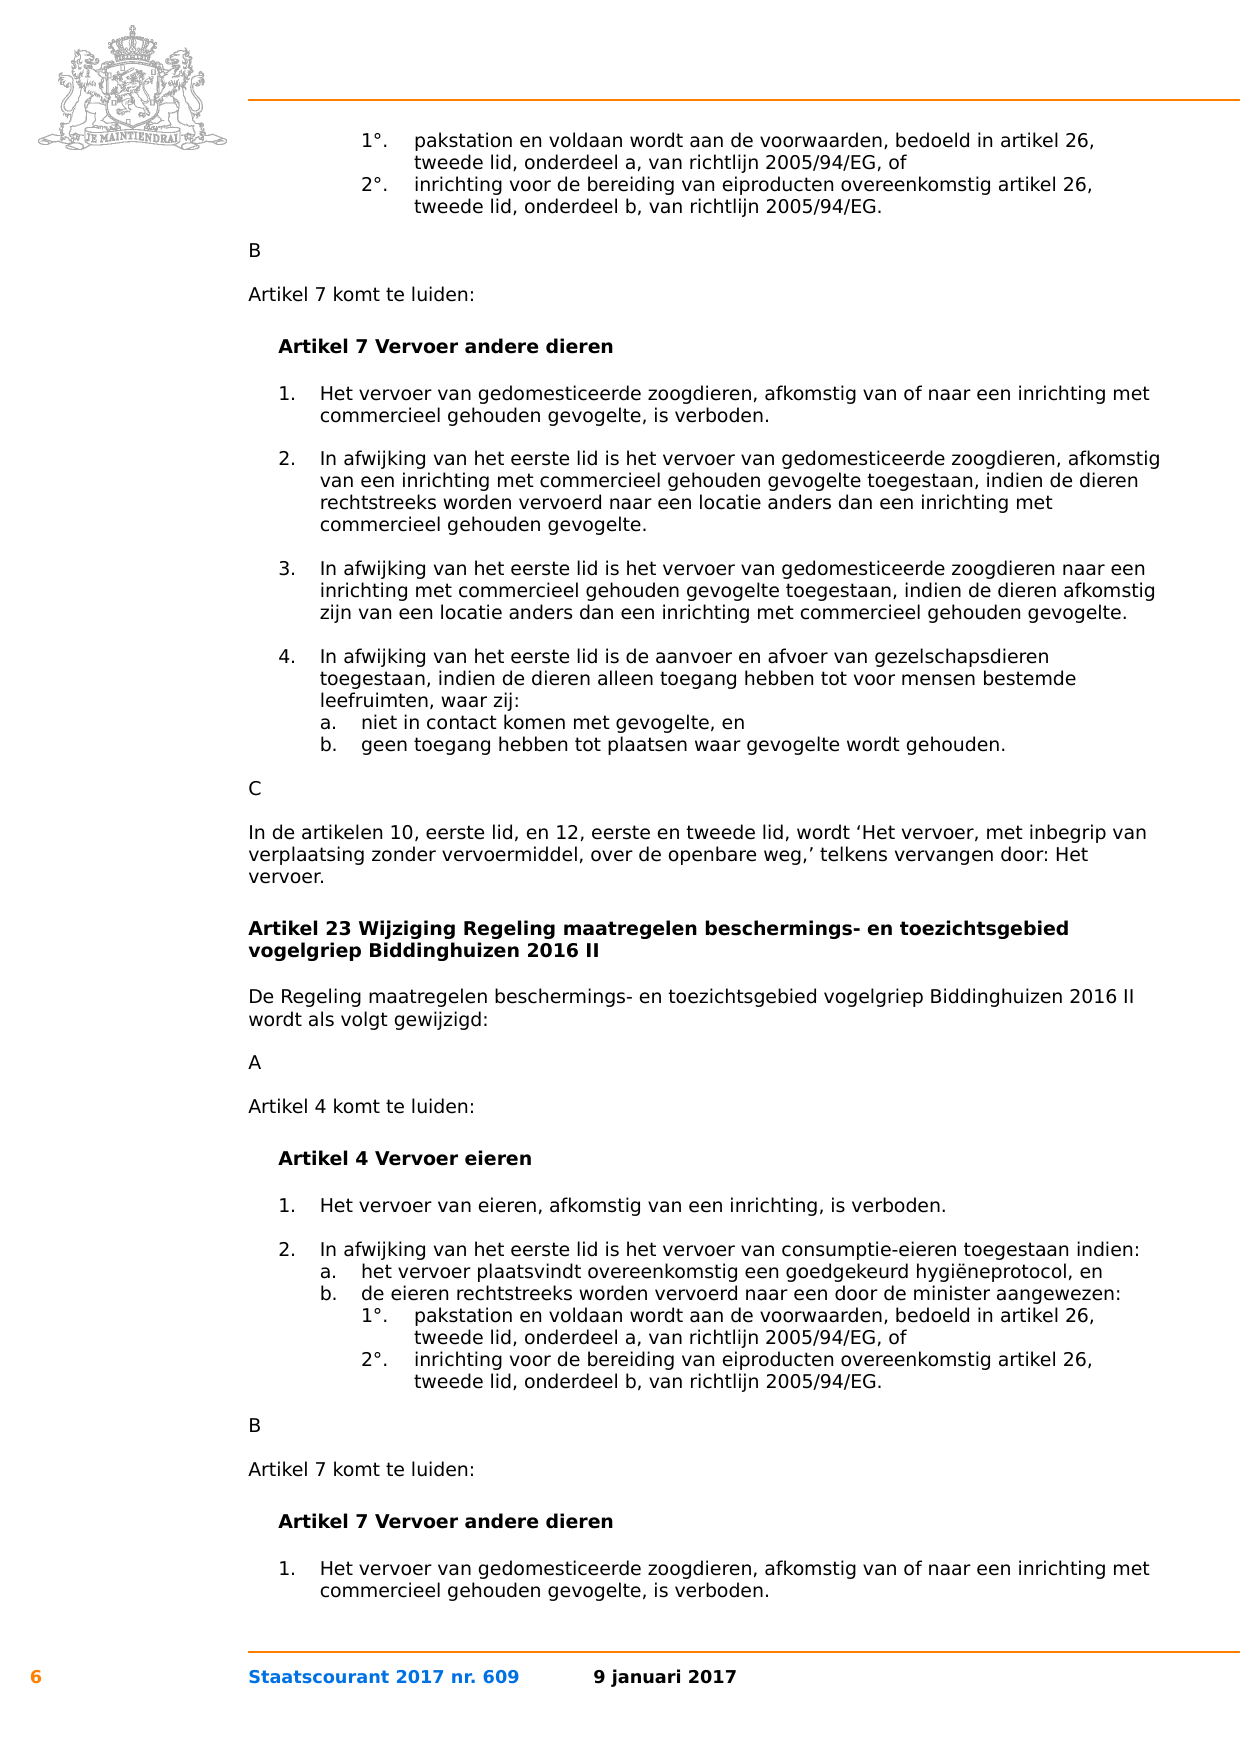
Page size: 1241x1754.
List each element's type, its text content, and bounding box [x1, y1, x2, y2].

text a. het vervoer plaatsvindt overeenkomstig een goedgekeurd hygiëneprotocol, en [319, 1261, 1163, 1283]
text 3. In afwijking van het eerste lid is het vervoer van gedomesticeerde zoogdieren naar een inrichting met commercieel gehouden gevogelte toegestaan, indien de dieren afkomstig zijn van een locatie anders dan een inrichting met commercieel gehouden gevogelte. [278, 558, 1163, 624]
text Artikel 7 komt te luiden: [248, 1458, 1163, 1481]
text De Regeling maatregelen beschermings- en toezichtsgebied vogelgriep Biddinghuizen 2016 II wordt als volgt gewijzigd: [248, 986, 1163, 1030]
text Artikel 4 komt te luiden: [248, 1096, 1163, 1118]
text a. niet in contact komen met gevogelte, en [319, 712, 1163, 734]
text 2°. inrichting voor de bereiding van eiproducten overeenkomstig artikel 26, tweede lid, onderdeel b, van richtlijn 2005/94/EG. [361, 1349, 1163, 1393]
subtitle Artikel 4 Vervoer eieren [278, 1148, 1163, 1170]
subtitle Artikel 7 Vervoer andere dieren [278, 1511, 1163, 1532]
text 4. In afwijking van het eerste lid is de aanvoer en afvoer van gezelschapsdieren toegestaan, indien de dieren alleen toegang hebben tot voor mensen bestemde leefruimten, waar zij: [278, 646, 1163, 712]
picture [38, 25, 227, 150]
text B [248, 240, 1163, 262]
text 2. In afwijking van het eerste lid is het vervoer van gedomesticeerde zoogdieren, afkomstig van een inrichting met commercieel gehouden gevogelte toegestaan, indien de dieren rechtstreeks worden vervoerd naar een locatie anders dan een inrichting met commercieel gehouden gevogelte. [278, 448, 1163, 536]
text C [248, 778, 1163, 800]
text 1°. pakstation en voldaan wordt aan de voorwaarden, bedoeld in artikel 26, tweede lid, onderdeel a, van richtlijn 2005/94/EG, of [361, 130, 1163, 174]
text In de artikelen 10, eerste lid, en 12, eerste en tweede lid, wordt ‘Het vervoer, met inbegrip van verplaatsing zonder vervoermiddel, over de openbare weg,’ telkens vervangen door: Het vervoer. [248, 822, 1163, 887]
text 2°. inrichting voor de bereiding van eiproducten overeenkomstig artikel 26, tweede lid, onderdeel b, van richtlijn 2005/94/EG. [361, 174, 1163, 218]
subtitle Artikel 7 Vervoer andere dieren [278, 336, 1163, 357]
text 1. Het vervoer van gedomesticeerde zoogdieren, afkomstig van of naar een inrichting met commercieel gehouden gevogelte, is verboden. [278, 382, 1163, 426]
text 1. Het vervoer van gedomesticeerde zoogdieren, afkomstig van of naar een inrichting met commercieel gehouden gevogelte, is verboden. [278, 1557, 1163, 1601]
text 1. Het vervoer van eieren, afkomstig van een inrichting, is verboden. [278, 1195, 1163, 1217]
text 2. In afwijking van het eerste lid is het vervoer van consumptie-eieren toegestaan indien: [278, 1239, 1163, 1261]
text Artikel 7 komt te luiden: [248, 283, 1163, 306]
text B [248, 1415, 1163, 1437]
text 1°. pakstation en voldaan wordt aan de voorwaarden, bedoeld in artikel 26, tweede lid, onderdeel a, van richtlijn 2005/94/EG, of [361, 1305, 1163, 1349]
text b. geen toegang hebben tot plaatsen waar gevogelte wordt gehouden. [319, 734, 1163, 756]
text b. de eieren rechtstreeks worden vervoerd naar een door de minister aangewezen: [319, 1283, 1163, 1305]
text A [248, 1052, 1163, 1074]
subtitle Artikel 23 Wijziging Regeling maatregelen beschermings- en toezichtsgebied vogelgriep Biddinghuizen 2016 II [248, 917, 1163, 961]
